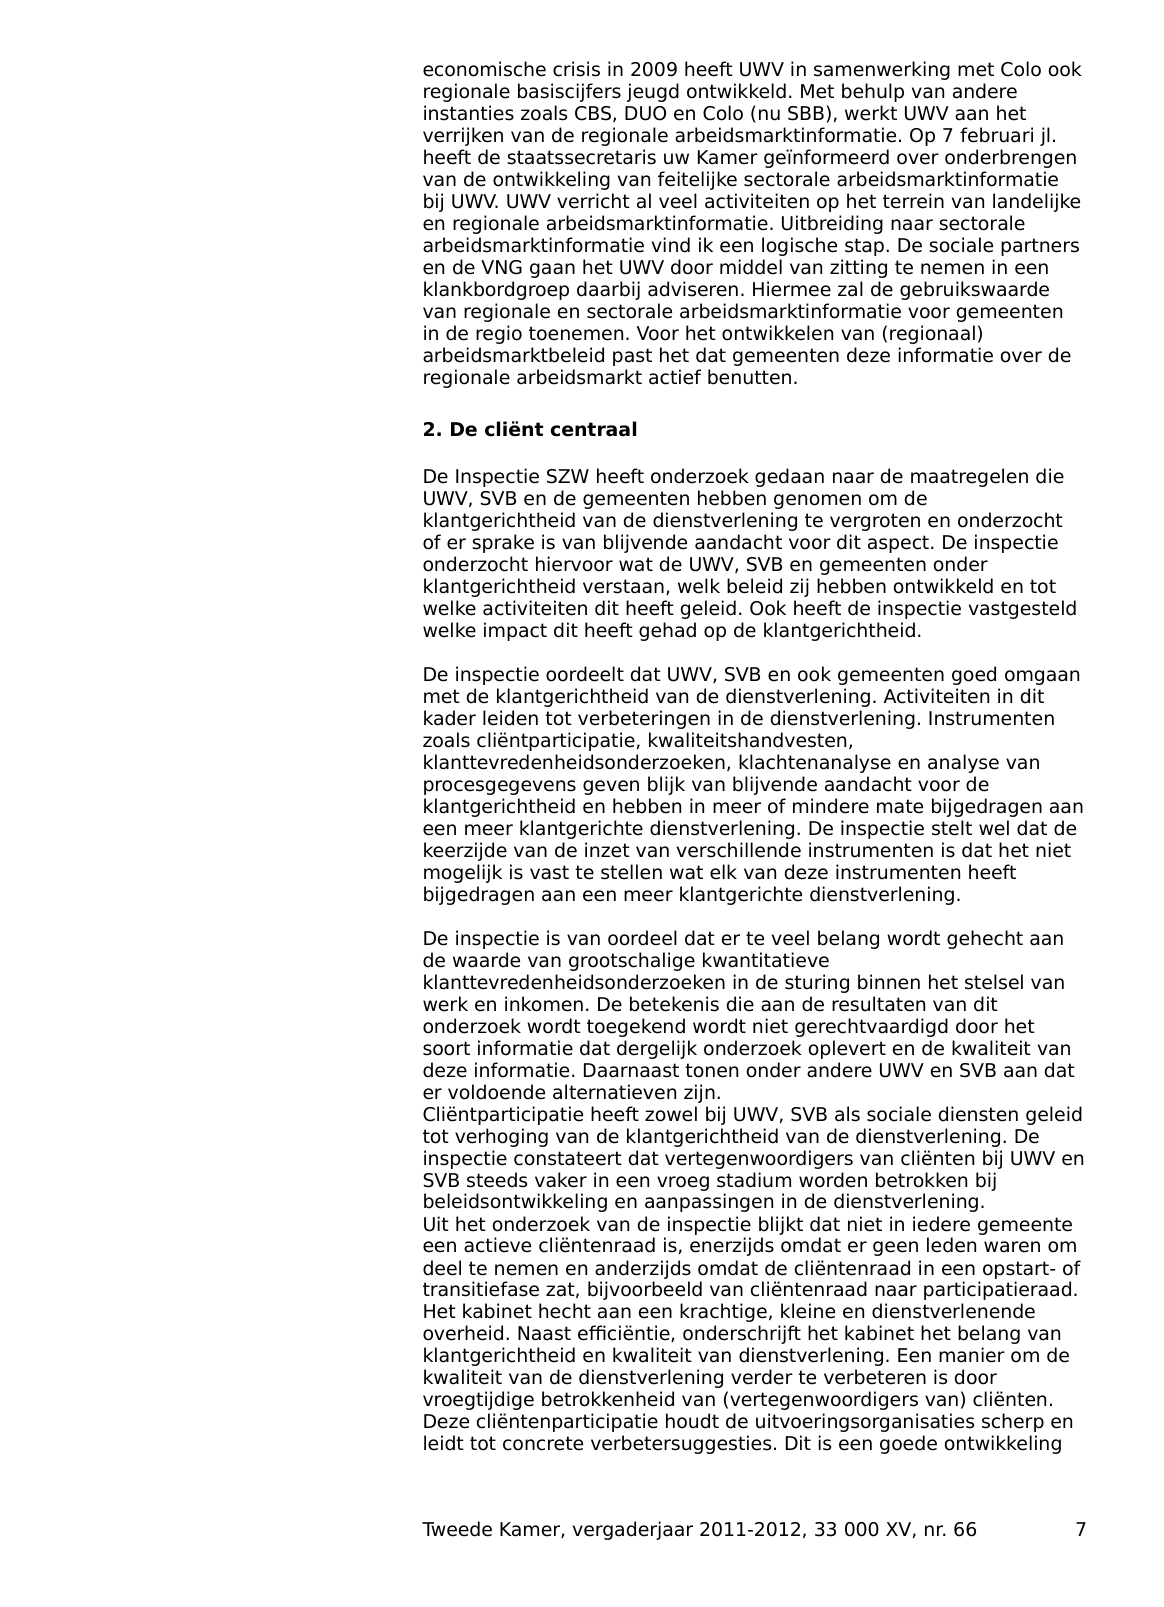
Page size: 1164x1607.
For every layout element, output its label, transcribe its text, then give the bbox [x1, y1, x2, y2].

text Cliëntparticipatie heeft zowel bij UWV, SVB als sociale diensten geleid tot verhoging van de klantgerichtheid van de dienstverlening. De inspectie constateert dat vertegenwoordigers van cliënten bij UWV en SVB steeds vaker in een vroeg stadium worden betrokken bij beleidsontwikkeling en aanpassingen in de dienstverlening. [422, 1103, 1087, 1213]
text De inspectie oordeelt dat UWV, SVB en ook gemeenten goed omgaan met de klantgerichtheid van de dienstverlening. Activiteiten in dit kader leiden tot verbeteringen in de dienstverlening. Instrumenten zoals cliëntparticipatie, kwaliteitshandvesten, klanttevredenheidsonderzoeken, klachtenanalyse en analyse van procesgegevens geven blijk van blijvende aandacht voor de klantgerichtheid en hebben in meer of mindere mate bijgedragen aan een meer klantgerichte dienstverlening. De inspectie stelt wel dat de keerzijde van de inzet van verschillende instrumenten is dat het niet mogelijk is vast te stellen wat elk van deze instrumenten heeft bijgedragen aan een meer klantgerichte dienstverlening. [422, 664, 1087, 906]
text De Inspectie SZW heeft onderzoek gedaan naar de maatregelen die UWV, SVB en de gemeenten hebben genomen om de klantgerichtheid van de dienstverlening te vergroten en onderzocht of er sprake is van blijvende aandacht voor dit aspect. De inspectie onderzocht hiervoor wat de UWV, SVB en gemeenten onder klantgerichtheid verstaan, welk beleid zij hebben ontwikkeld en tot welke activiteiten dit heeft geleid. Ook heeft de inspectie vastgesteld welke impact dit heeft gehad op de klantgerichtheid. [422, 466, 1087, 642]
subtitle 2. De cliënt centraal [422, 419, 1087, 441]
text De inspectie is van oordeel dat er te veel belang wordt gehecht aan de waarde van grootschalige kwantitatieve klanttevredenheidsonderzoeken in de sturing binnen het stelsel van werk en inkomen. De betekenis die aan de resultaten van dit onderzoek wordt toegekend wordt niet gerechtvaardigd door het soort informatie dat dergelijk onderzoek oplevert en de kwaliteit van deze informatie. Daarnaast tonen onder andere UWV en SVB aan dat er voldoende alternatieven zijn. [422, 928, 1087, 1103]
text economische crisis in 2009 heeft UWV in samenwerking met Colo ook regionale basiscijfers jeugd ontwikkeld. Met behulp van andere instanties zoals CBS, DUO en Colo (nu SBB), werkt UWV aan het verrijken van de regionale arbeidsmarktinformatie. Op 7 februari jl. heeft de staatssecretaris uw Kamer geïnformeerd over onderbrengen van de ontwikkeling van feitelijke sectorale arbeidsmarktinformatie bij UWV. UWV verricht al veel activiteiten op het terrein van landelijke en regionale arbeidsmarktinformatie. Uitbreiding naar sectorale arbeidsmarktinformatie vind ik een logische stap. De sociale partners en de VNG gaan het UWV door middel van zitting te nemen in een klankbordgroep daarbij adviseren. Hiermee zal de gebruikswaarde van regionale en sectorale arbeidsmarktinformatie voor gemeenten in de regio toenemen. Voor het ontwikkelen van (regionaal) arbeidsmarktbeleid past het dat gemeenten deze informatie over de regionale arbeidsmarkt actief benutten. [422, 59, 1087, 389]
text Het kabinet hecht aan een krachtige, kleine en dienstverlenende overheid. Naast efficiëntie, onderschrijft het kabinet het belang van klantgerichtheid en kwaliteit van dienstverlening. Een manier om de kwaliteit van de dienstverlening verder te verbeteren is door vroegtijdige betrokkenheid van (vertegenwoordigers van) cliënten. Deze cliëntenparticipatie houdt de uitvoeringsorganisaties scherp en leidt tot concrete verbetersuggesties. Dit is een goede ontwikkeling [422, 1301, 1087, 1455]
text Uit het onderzoek van de inspectie blijkt dat niet in iedere gemeente een actieve cliëntenraad is, enerzijds omdat er geen leden waren om deel te nemen en anderzijds omdat de cliëntenraad in een opstart- of transitiefase zat, bijvoorbeeld van cliëntenraad naar participatieraad. [422, 1213, 1087, 1301]
